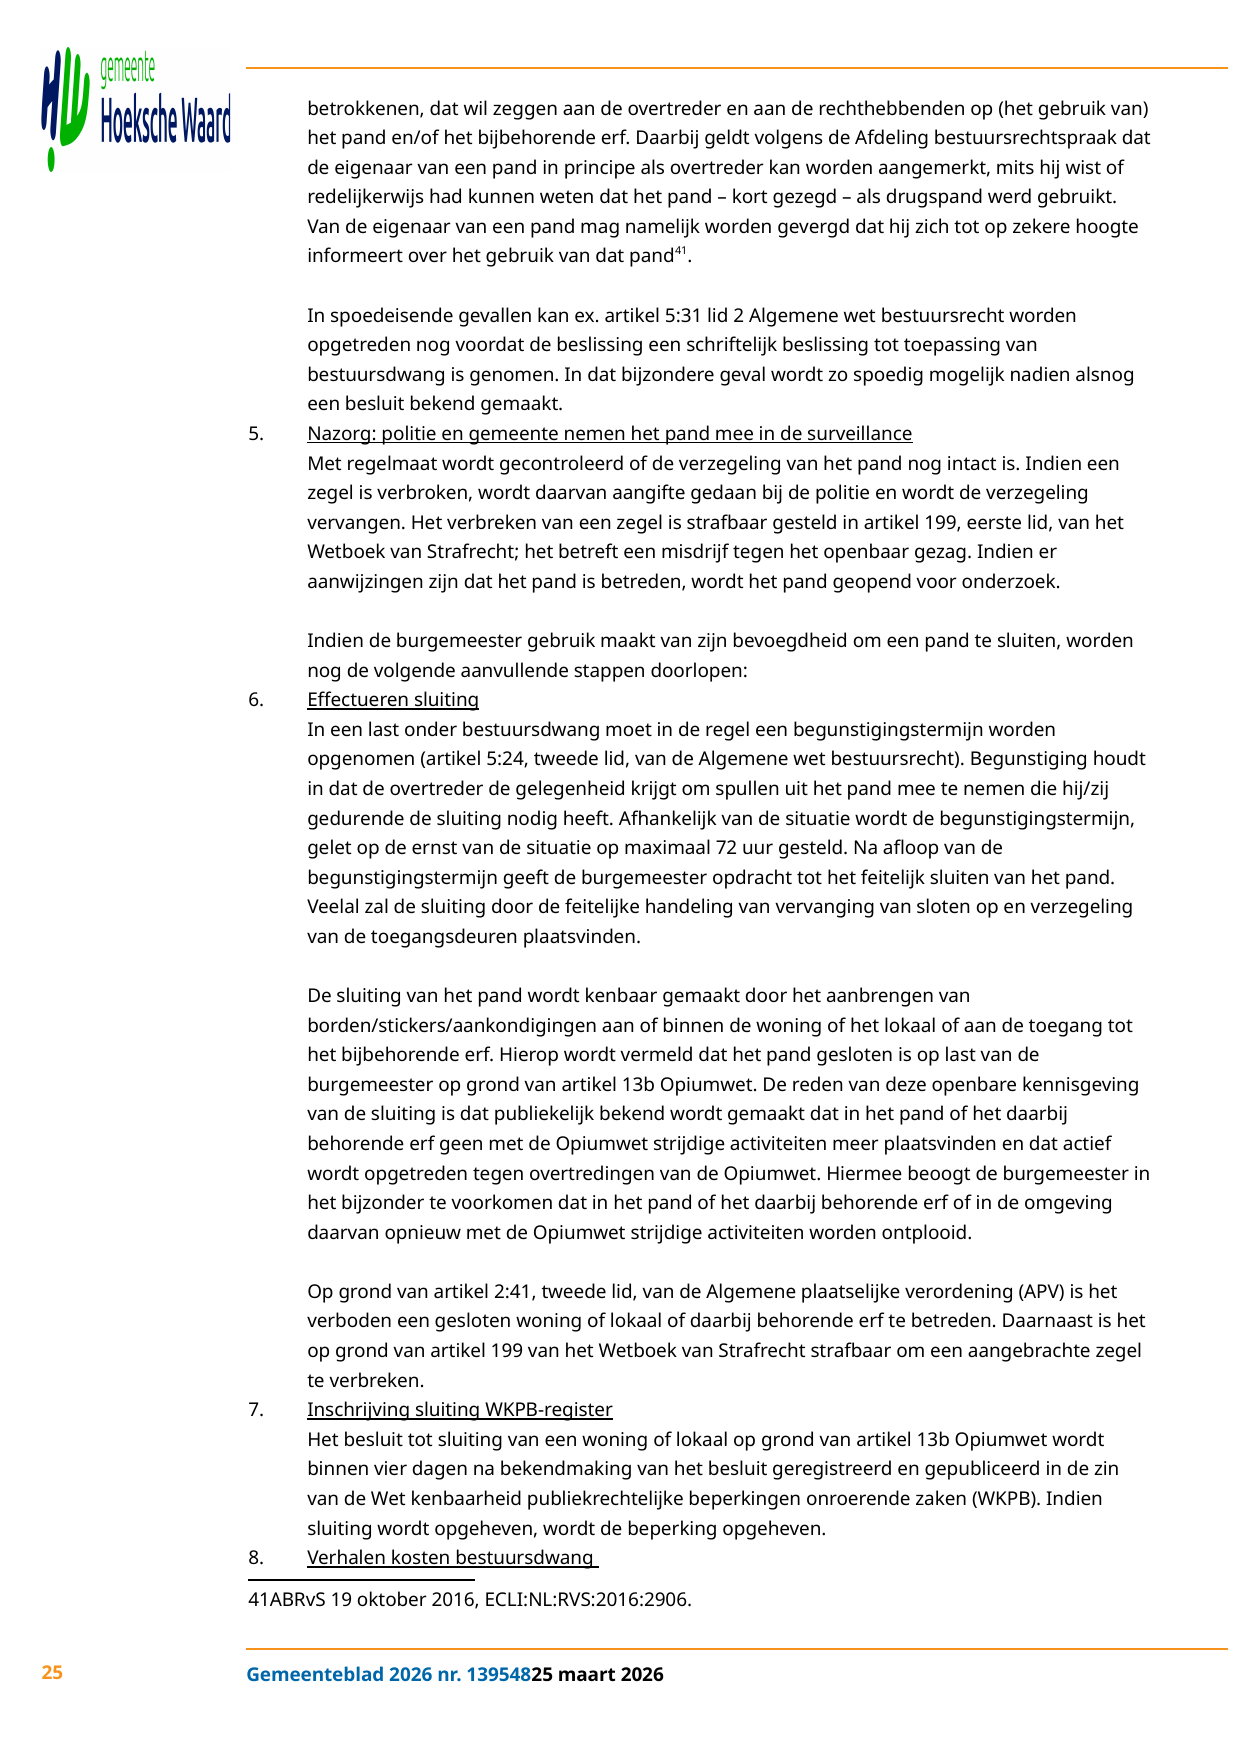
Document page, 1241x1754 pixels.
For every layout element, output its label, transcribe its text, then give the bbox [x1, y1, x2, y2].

list Met regelmaat wordt gecontroleerd of de verzegeling van het pand nog intact is. Indien een zegel is verbroken, wordt daarvan aangifte gedaan bij de politie en wordt de verzegeling vervangen. Het verbreken van een zegel is strafbaar gesteld in artikel 199, eerste lid, van het Wetboek van Strafrecht; het betreft een misdrijf tegen het openbaar gezag. Indien er aanwijzingen zijn dat het pand is betreden, wordt het pand geopend voor onderzoek. [248, 450, 1152, 594]
picture [41, 47, 231, 172]
list In spoedeisende gevallen kan ex. artikel 5:31 lid 2 Algemene wet bestuursrecht worden opgetreden nog voordat de beslissing een schriftelijk beslissing tot toepassing van bestuursdwang is genomen. In dat bijzondere geval wordt zo spoedig mogelijk nadien alsnog een besluit bekend gemaakt. [248, 302, 1152, 416]
list Inschrijving sluiting WKPB-register [248, 1396, 1152, 1422]
list Nazorg: politie en gemeente nemen het pand mee in de surveillance [248, 420, 1152, 446]
list Het besluit tot sluiting van een woning of lokaal op grond van artikel 13b Opiumwet wordt binnen vier dagen na bekendmaking van het besluit geregistreerd en gepubliceerd in de zin van de Wet kenbaarheid publiekrechtelijke beperkingen onroerende zaken (WKPB). Indien sluiting wordt opgeheven, wordt de beperking opgeheven. [248, 1426, 1152, 1541]
list ABRvS 19 oktober 2016, ECLI:NL:RVS:2016:2906. [248, 1586, 1152, 1612]
list Verhalen kosten bestuursdwang [248, 1544, 1152, 1570]
list Effectueren sluiting [248, 686, 1152, 712]
list betrokkenen, dat wil zeggen aan de overtreder en aan de rechthebbenden op (het gebruik van) het pand en/of het bijbehorende erf. Daarbij geldt volgens de Afdeling bestuursrechtspraak dat de eigenaar van een pand in principe als overtreder kan worden aangemerkt, mits hij wist of redelijkerwijs had kunnen weten dat het pand – kort gezegd – als drugspand werd gebruikt. Van de eigenaar van een pand mag namelijk worden gevergd dat hij zich tot op zekere hoogte informeert over het gebruik van dat pand. [248, 95, 1152, 268]
list In een last onder bestuursdwang moet in de regel een begunstigingstermijn worden opgenomen (artikel 5:24, tweede lid, van de Algemene wet bestuursrecht). Begunstiging houdt in dat de overtreder de gelegenheid krijgt om spullen uit het pand mee te nemen die hij/zij gedurende de sluiting nodig heeft. Afhankelijk van de situatie wordt de begunstigingstermijn, gelet op de ernst van de situatie op maximaal 72 uur gesteld. Na afloop van de begunstigingstermijn geeft de burgemeester opdracht tot het feitelijk sluiten van het pand. Veelal zal de sluiting door de feitelijke handeling van vervanging van sloten op en verzegeling van de toegangsdeuren plaatsvinden. [248, 716, 1152, 949]
list De sluiting van het pand wordt kenbaar gemaakt door het aanbrengen van borden/stickers/aankondigingen aan of binnen de woning of het lokaal of aan de toegang tot het bijbehorende erf. Hierop wordt vermeld dat het pand gesloten is op last van de burgemeester op grond van artikel 13b Opiumwet. De reden van deze openbare kennisgeving van de sluiting is dat publiekelijk bekend wordt gemaakt dat in het pand of het daarbij behorende erf geen met de Opiumwet strijdige activiteiten meer plaatsvinden en dat actief wordt opgetreden tegen overtredingen van de Opiumwet. Hiermee beoogt de burgemeester in het bijzonder te voorkomen dat in het pand of het daarbij behorende erf of in de omgeving daarvan opnieuw met de Opiumwet strijdige activiteiten worden ontplooid. [248, 982, 1152, 1245]
list Op grond van artikel 2:41, tweede lid, van de Algemene plaatselijke verordening (APV) is het verboden een gesloten woning of lokaal of daarbij behorende erf te betreden. Daarnaast is het op grond van artikel 199 van het Wetboek van Strafrecht strafbaar om een aangebrachte zegel te verbreken. [248, 1278, 1152, 1393]
list Indien de burgemeester gebruik maakt van zijn bevoegdheid om een pand te sluiten, worden nog de volgende aanvullende stappen doorlopen: [248, 627, 1152, 683]
